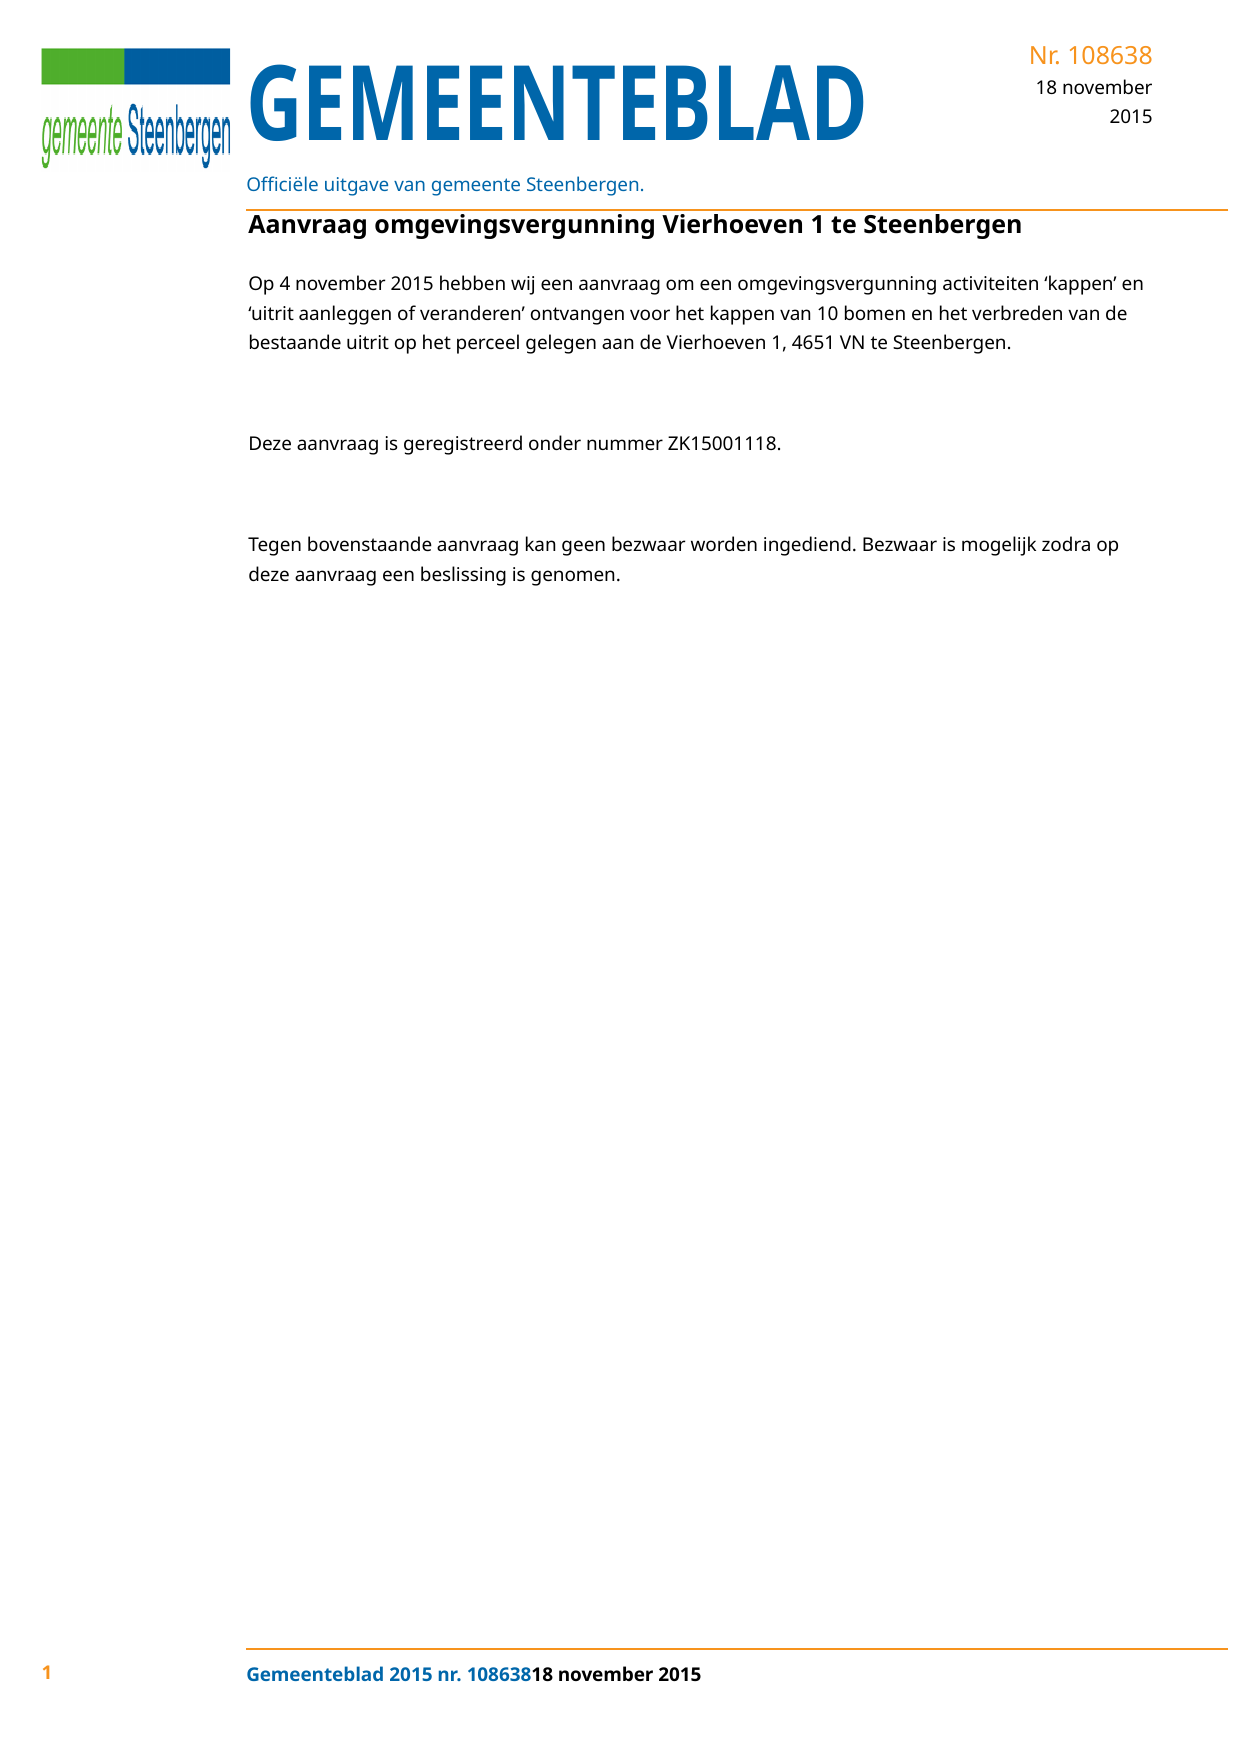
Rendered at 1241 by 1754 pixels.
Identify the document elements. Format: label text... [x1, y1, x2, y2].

text Deze aanvraag is geregistreerd onder nummer ZK15001118. [248, 430, 1152, 456]
picture [41, 47, 231, 172]
text Tegen bovenstaande aanvraag kan geen bezwaar worden ingediend. Bezwaar is mogelijk zodra op deze aanvraag een beslissing is genomen. [248, 531, 1152, 586]
text Op 4 november 2015 hebben wij een aanvraag om een omgevingsvergunning activiteiten ‘kappen’ en ‘uitrit aanleggen of veranderen’ ontvangen voor het kappen van 10 bomen en het verbreden van de bestaande uitrit op het perceel gelegen aan de Vierhoeven 1, 4651 VN te Steenbergen. [248, 270, 1152, 355]
text Aanvraag omgevingsvergunning Vierhoeven 1 te Steenbergen [248, 211, 1152, 241]
